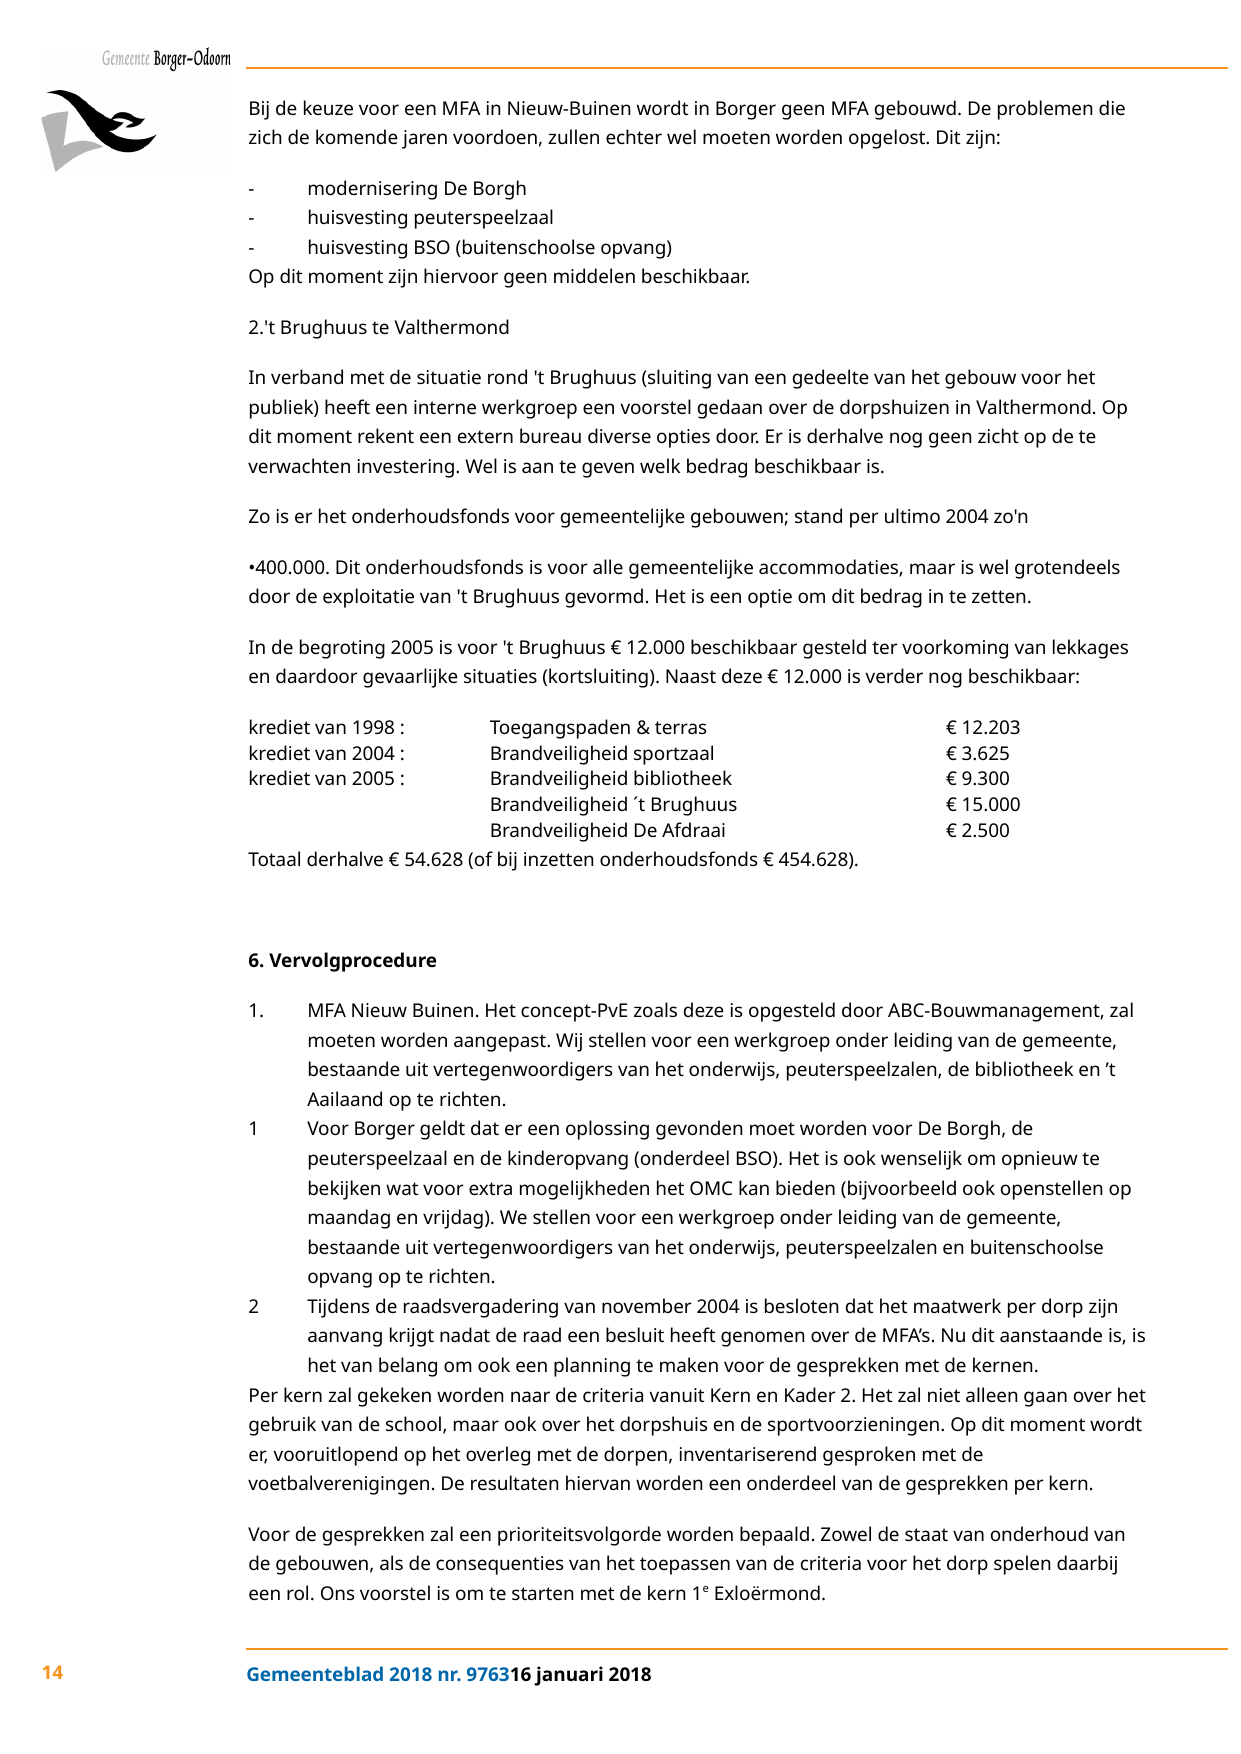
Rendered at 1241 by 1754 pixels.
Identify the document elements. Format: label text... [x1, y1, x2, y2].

text •400.000. Dit onderhoudsfonds is voor alle gemeentelijke accommodaties, maar is wel grotendeels door de exploitatie van 't Brughuus gevormd. Het is een optie om dit bedrag in te zetten. [248, 554, 1152, 609]
list Voor Borger geldt dat er een oplossing gevonden moet worden voor De Borgh, de peuterspeelzaal en de kinderopvang (onderdeel BSO). Het is ook wenselijk om opnieuw te bekijken wat voor extra mogelijkheden het OMC kan bieden (bijvoorbeeld ook openstellen op maandag en vrijdag). We stellen voor een werkgroep onder leiding van de gemeente, bestaande uit vertegenwoordigers van het onderwijs, peuterspeelzalen en buitenschoolse opvang op te richten. [248, 1116, 1152, 1289]
text Per kern zal gekeken worden naar de criteria vanuit Kern en Kader 2. Het zal niet alleen gaan over het gebruik van de school, maar ook over het dorpshuis en de sportvoorzieningen. Op dit moment wordt er, vooruitlopend op het overleg met de dorpen, inventariserend gesproken met de voetbalverenigingen. De resultaten hiervan worden een onderdeel van de gesprekken per kern. [248, 1382, 1152, 1496]
table_cell Brandveiligheid ´t Brughuus [490, 791, 946, 817]
text Op dit moment zijn hiervoor geen middelen beschikbaar. [248, 263, 1152, 289]
table_cell Brandveiligheid bibliotheek [490, 766, 946, 791]
list modernisering De Borgh [248, 175, 1152, 201]
table_cell krediet van 2004 : [248, 740, 489, 766]
text 6. Vervolgprocedure [248, 947, 1152, 972]
table_cell € 15.000 [946, 791, 1152, 817]
table_cell € 2.500 [946, 817, 1152, 843]
text In de begroting 2005 is voor 't Brughuus € 12.000 beschikbaar gesteld ter voorkoming van lekkages en daardoor gevaarlijke situaties (kortsluiting). Naast deze € 12.000 is verder nog beschikbaar: [248, 634, 1152, 689]
table_header € 12.203 [946, 714, 1152, 740]
table_cell Brandveiligheid sportzaal [490, 740, 946, 766]
table_cell [248, 817, 489, 843]
text 2.'t Brughuus te Valthermond [248, 314, 1152, 340]
table_cell krediet van 2005 : [248, 766, 489, 791]
list Tijdens de raadsvergadering van november 2004 is besloten dat het maatwerk per dorp zijn aanvang krijgt nadat de raad een besluit heeft genomen over de MFA’s. Nu dit aanstaande is, is het van belang om ook een planning te maken voor de gesprekken met de kernen. [248, 1293, 1152, 1378]
list MFA Nieuw Buinen. Het concept-PvE zoals deze is opgesteld door ABC-Bouwmanagement, zal moeten worden aangepast. Wij stellen voor een werkgroep onder leiding van de gemeente, bestaande uit vertegenwoordigers van het onderwijs, peuterspeelzalen, de bibliotheek en ’t Aailaand op te richten. [248, 997, 1152, 1112]
text Totaal derhalve € 54.628 (of bij inzetten onderhoudsfonds € 454.628). [248, 846, 1152, 872]
list huisvesting BSO (buitenschoolse opvang) [248, 234, 1152, 260]
list huisvesting peuterspeelzaal [248, 204, 1152, 230]
text Voor de gesprekken zal een prioriteitsvolgorde worden bepaald. Zowel de staat van onderhoud van de gebouwen, als de consequenties van het toepassen van de criteria voor het dorp spelen daarbij een rol. Ons voorstel is om te starten met de kern 1e Exloërmond. [248, 1521, 1152, 1606]
table_cell [248, 791, 489, 817]
table_header Toegangspaden & terras [490, 714, 946, 740]
table_cell Brandveiligheid De Afdraai [490, 817, 946, 843]
table_cell € 3.625 [946, 740, 1152, 766]
text Zo is er het onderhoudsfonds voor gemeentelijke gebouwen; stand per ultimo 2004 zo'n [248, 503, 1152, 529]
picture [41, 47, 231, 172]
text In verband met de situatie rond 't Brughuus (sluiting van een gedeelte van het gebouw voor het publiek) heeft een interne werkgroep een voorstel gedaan over de dorpshuizen in Valthermond. Op dit moment rekent een extern bureau diverse opties door. Er is derhalve nog geen zicht op de te verwachten investering. Wel is aan te geven welk bedrag beschikbaar is. [248, 364, 1152, 479]
text Bij de keuze voor een MFA in Nieuw-Buinen wordt in Borger geen MFA gebouwd. De problemen die zich de komende jaren voordoen, zullen echter wel moeten worden opgelost. Dit zijn: [248, 95, 1152, 150]
table_cell € 9.300 [946, 766, 1152, 791]
table_header krediet van 1998 : [248, 714, 489, 740]
